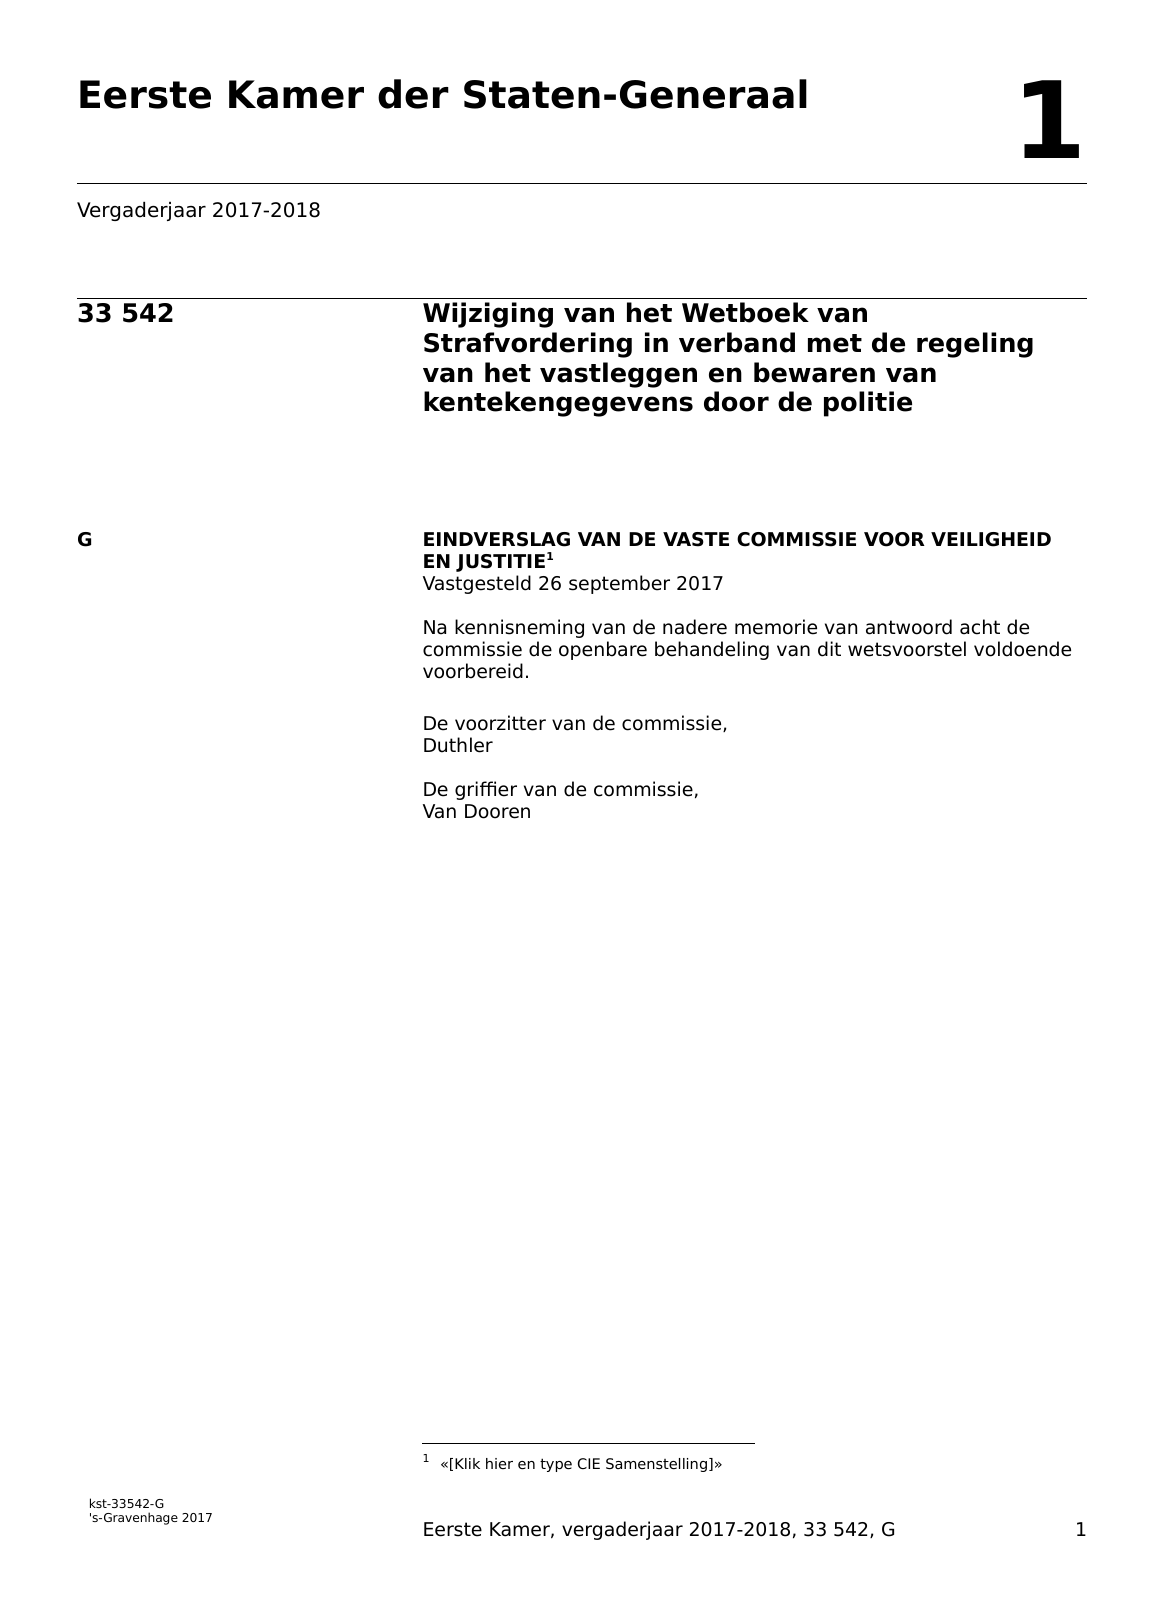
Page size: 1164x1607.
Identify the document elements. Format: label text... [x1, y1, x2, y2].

text kst-33542-G [88, 1497, 323, 1511]
text «[Klik hier en type CIE Samenstelling]» [422, 1452, 1087, 1474]
text De voorzitter van de commissie, Duthler [422, 713, 1087, 757]
text De griffier van de commissie, Van Dooren [422, 779, 1087, 823]
table_header 1 [886, 59, 1087, 183]
table_cell Vergaderjaar 2017-2018 [77, 184, 1087, 298]
table_header Eerste Kamer der Staten-Generaal [77, 59, 886, 183]
subtitle G EINDVERSLAG VAN DE VASTE COMMISSIE VOOR VEILIGHEID EN JUSTITIE [77, 529, 1087, 573]
text 's-Gravenhage 2017 [88, 1511, 323, 1525]
text Vastgesteld 26 september 2017 [422, 573, 1087, 595]
subtitle 33 542 Wijziging van het Wetboek van Strafvordering in verband met de regeling van het vastleggen en bewaren van kentekengegevens door de politie [77, 299, 1087, 418]
text Na kennisneming van de nadere memorie van antwoord acht de commissie de openbare behandeling van dit wetsvoorstel voldoende voorbereid. [422, 617, 1087, 683]
